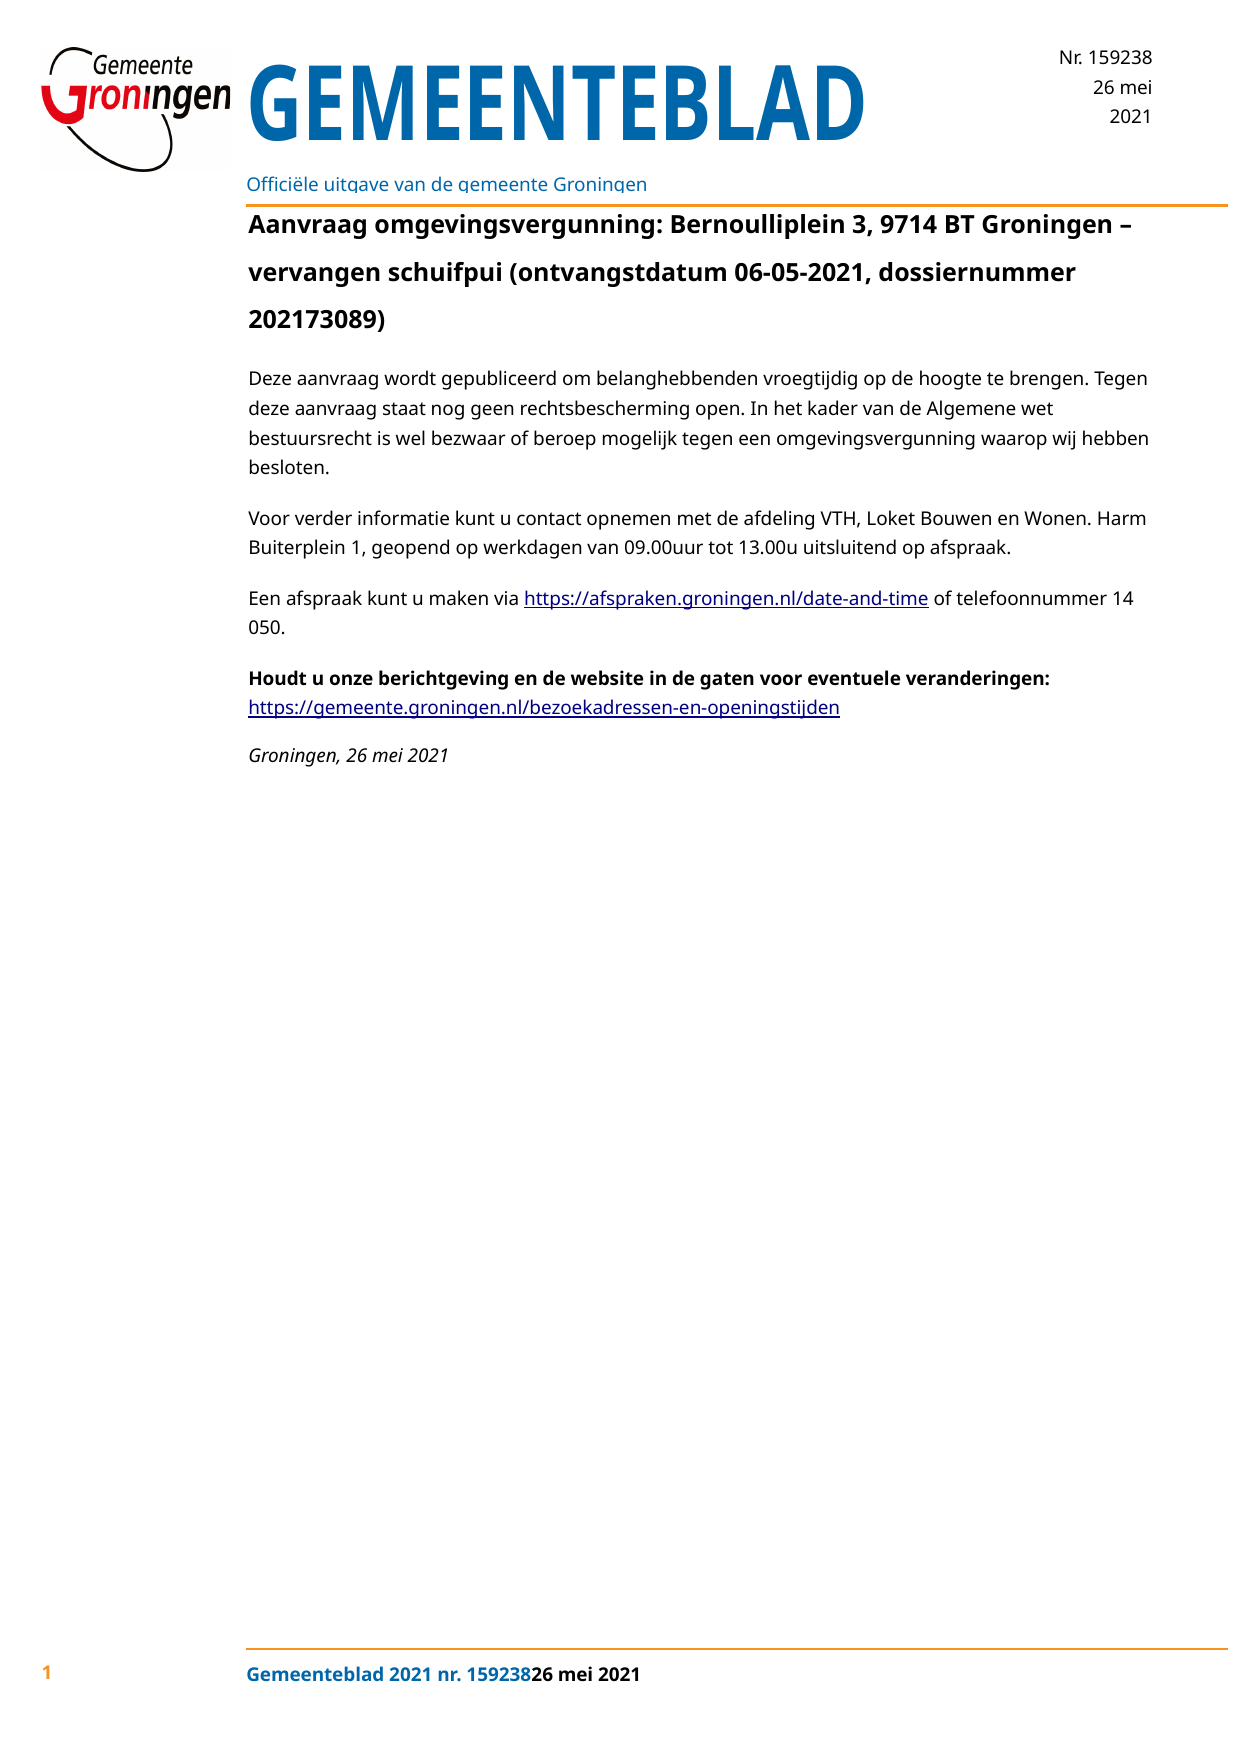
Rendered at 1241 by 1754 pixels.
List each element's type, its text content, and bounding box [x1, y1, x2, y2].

text Aanvraag omgevingsvergunning: Bernoulliplein 3, 9714 BT Groningen – vervangen schuifpui (ontvangstdatum 06-05-2021, dossiernummer 202173089) [248, 207, 1152, 336]
text Deze aanvraag wordt gepubliceerd om belanghebbenden vroegtijdig op de hoogte te brengen. Tegen deze aanvraag staat nog geen rechtsbescherming open. In het kader van de Algemene wet bestuursrecht is wel bezwaar of beroep mogelijk tegen een omgevingsvergunning waarop wij hebben besloten. [248, 366, 1152, 480]
text Groningen, 26 mei 2021 [248, 742, 1152, 768]
picture [41, 47, 231, 172]
text Voor verder informatie kunt u contact opnemen met de afdeling VTH, Loket Bouwen en Wonen. Harm Buiterplein 1, geopend op werkdagen van 09.00uur tot 13.00u uitsluitend op afspraak. [248, 505, 1152, 560]
text Een afspraak kunt u maken via https://afspraken.groningen.nl/date-and-time of telefoonnummer 14 050. [248, 585, 1152, 640]
text Houdt u onze berichtgeving en de website in de gaten voor eventuele veranderingen: https://gemeente.groningen.nl/bezoekadressen-en-openingstijden [248, 665, 1152, 720]
